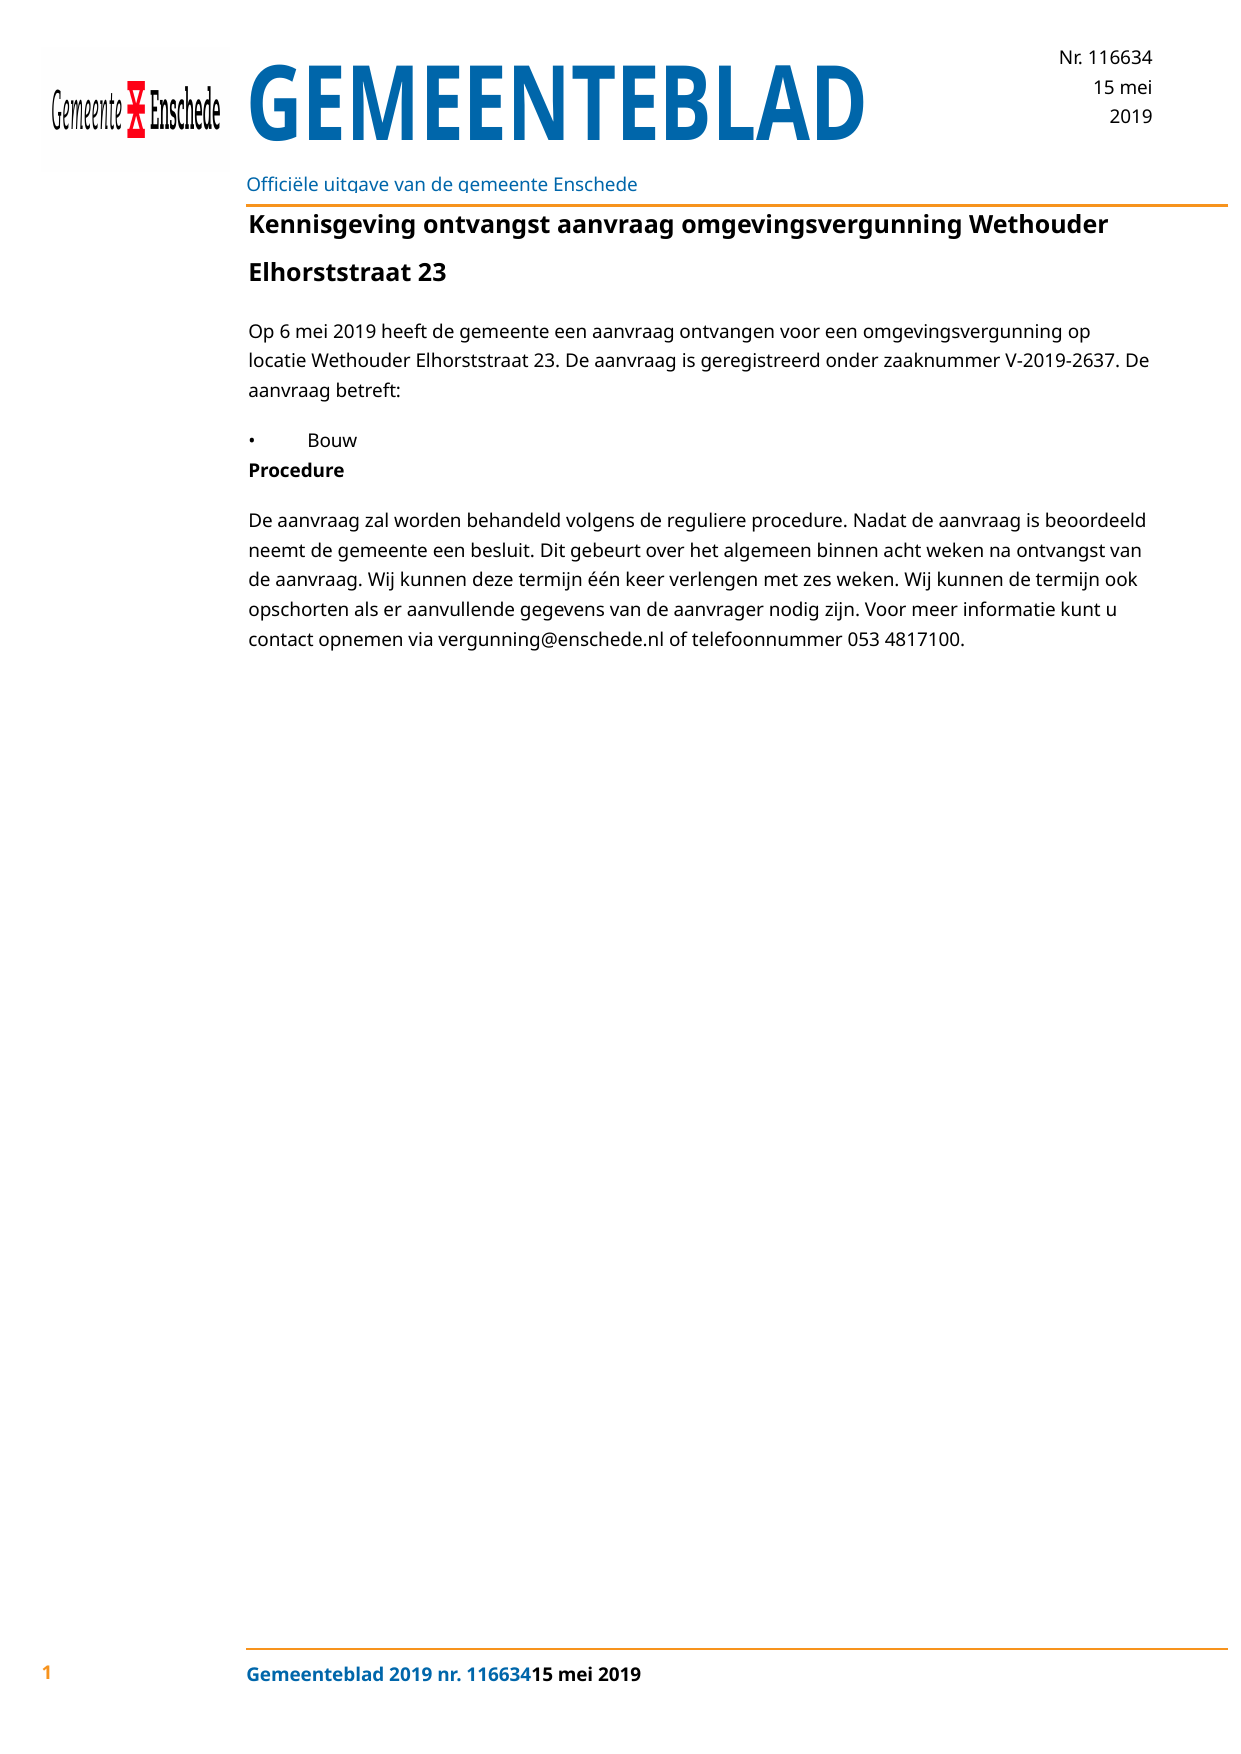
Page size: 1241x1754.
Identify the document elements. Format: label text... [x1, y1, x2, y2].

text Op 6 mei 2019 heeft de gemeente een aanvraag ontvangen voor een omgevingsvergunning op locatie Wethouder Elhorststraat 23. De aanvraag is geregistreerd onder zaaknummer V-2019-2637. De aanvraag betreft: [248, 318, 1152, 403]
text Procedure [248, 457, 1152, 483]
list Bouw [248, 427, 1152, 453]
picture [41, 47, 231, 172]
text De aanvraag zal worden behandeld volgens de reguliere procedure. Nadat de aanvraag is beoordeeld neemt de gemeente een besluit. Dit gebeurt over het algemeen binnen acht weken na ontvangst van de aanvraag. Wij kunnen deze termijn één keer verlengen met zes weken. Wij kunnen de termijn ook opschorten als er aanvullende gegevens van de aanvrager nodig zijn. Voor meer informatie kunt u contact opnemen via vergunning@enschede.nl of telefoonnummer 053 4817100. [248, 507, 1152, 652]
text Kennisgeving ontvangst aanvraag omgevingsvergunning Wethouder Elhorststraat 23 [248, 207, 1152, 288]
